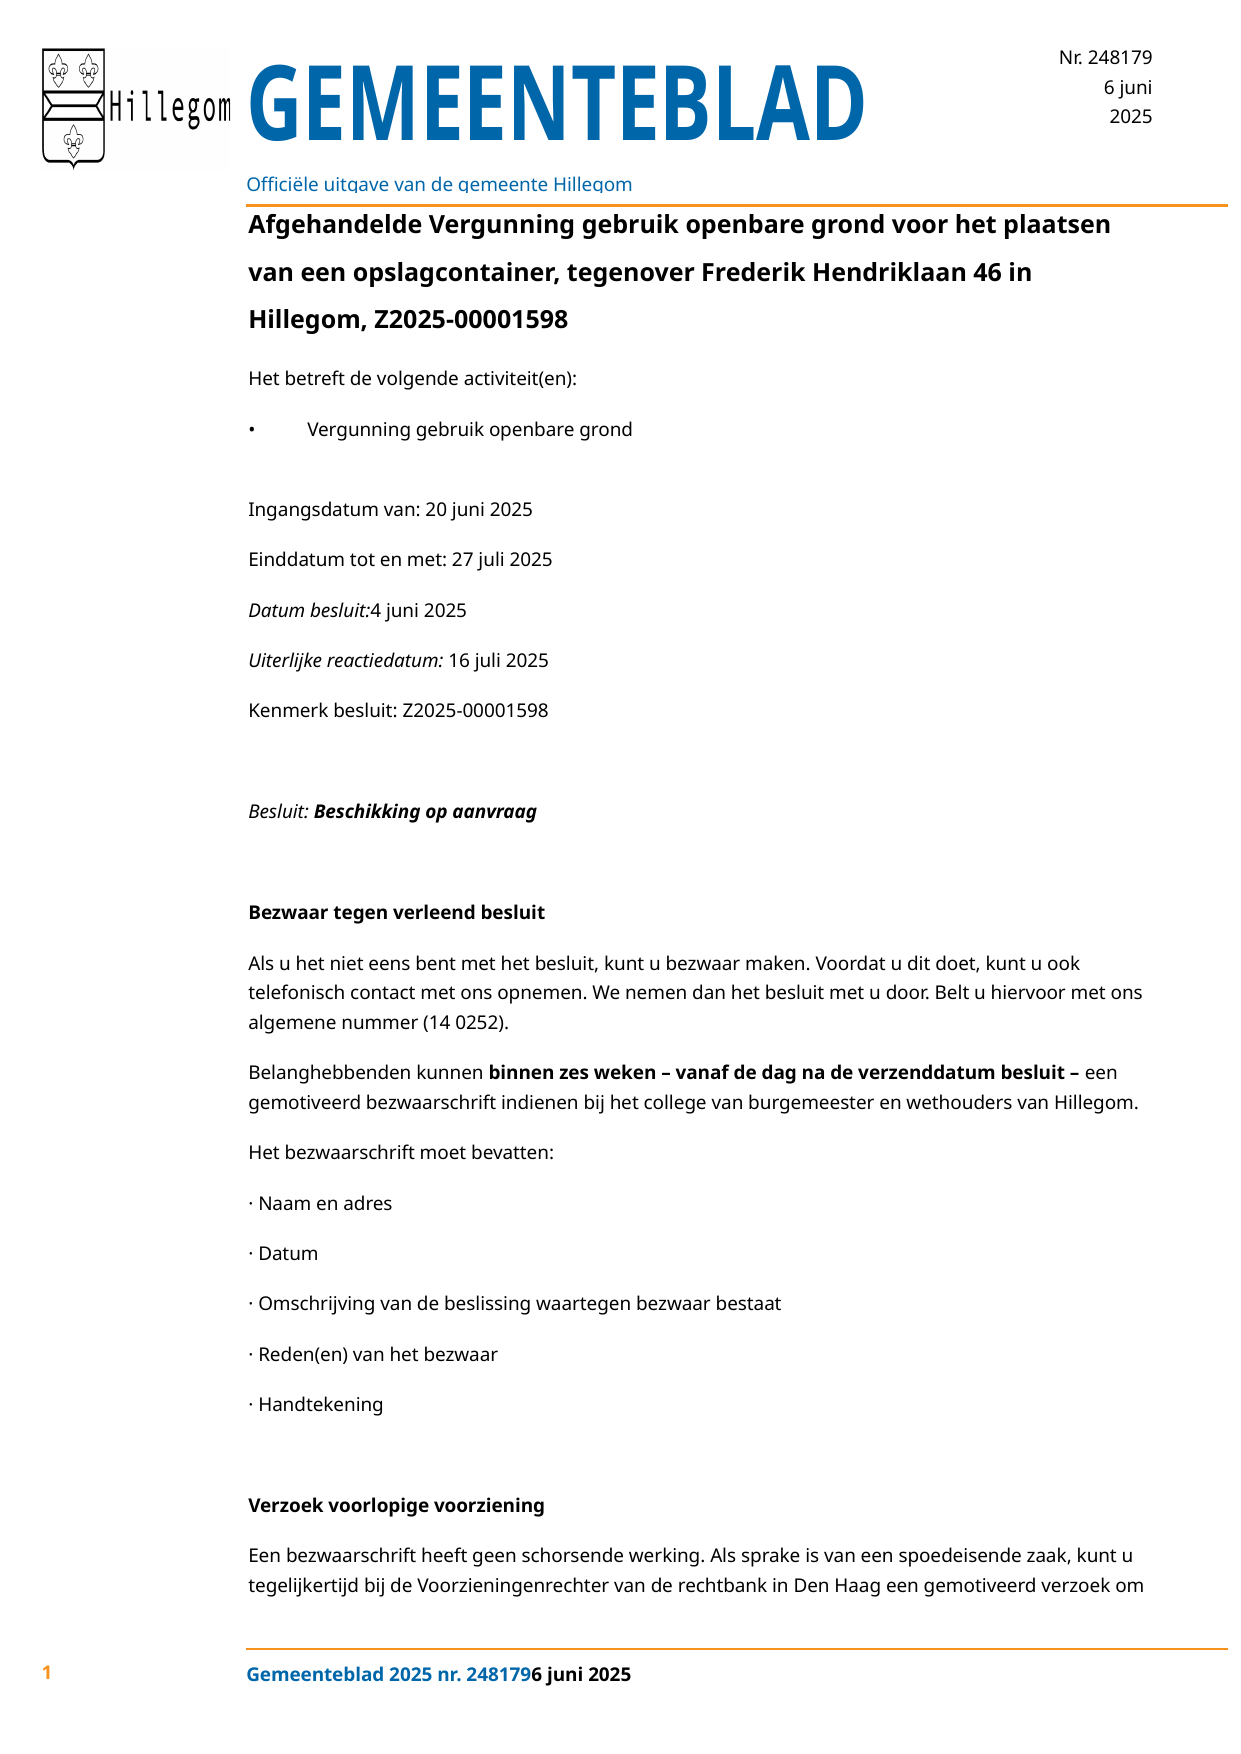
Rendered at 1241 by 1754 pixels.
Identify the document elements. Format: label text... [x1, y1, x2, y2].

text · Reden(en) van het bezwaar [248, 1341, 1152, 1367]
text · Handtekening [248, 1391, 1152, 1417]
text Uiterlijke reactiedatum: 16 juli 2025 [248, 647, 1152, 673]
text Belanghebbenden kunnen binnen zes weken – vanaf de dag na de verzenddatum besluit – een gemotiveerd bezwaarschrift indienen bij het college van burgemeester en wethouders van Hillegom. [248, 1059, 1152, 1114]
text Het bezwaarschrift moet bevatten: [248, 1139, 1152, 1165]
text Ingangsdatum van: 20 juni 2025 [248, 496, 1152, 522]
text Bezwaar tegen verleend besluit [248, 899, 1152, 925]
text Een bezwaarschrift heeft geen schorsende werking. Als sprake is van een spoedeisende zaak, kunt u tegelijkertijd bij de Voorzieningenrechter van de rechtbank in Den Haag een gemotiveerd verzoek om [248, 1543, 1152, 1598]
text Datum besluit:4 juni 2025 [248, 597, 1152, 622]
text · Datum [248, 1240, 1152, 1266]
picture [41, 47, 231, 172]
text Verzoek voorlopige voorziening [248, 1492, 1152, 1518]
text Afgehandelde Vergunning gebruik openbare grond voor het plaatsen van een opslagcontainer, tegenover Frederik Hendriklaan 46 in Hillegom, Z2025-00001598 [248, 207, 1152, 336]
list Vergunning gebruik openbare grond [248, 416, 1152, 442]
text · Naam en adres [248, 1190, 1152, 1215]
text Als u het niet eens bent met het besluit, kunt u bezwaar maken. Voordat u dit doet, kunt u ook telefonisch contact met ons opnemen. We nemen dan het besluit met u door. Belt u hiervoor met ons algemene nummer (14 0252). [248, 950, 1152, 1034]
text · Omschrijving van de beslissing waartegen bezwaar bestaat [248, 1291, 1152, 1316]
text Besluit: Beschikking op aanvraag [248, 798, 1152, 824]
text Het betreft de volgende activiteit(en): [248, 366, 1152, 391]
text Einddatum tot en met: 27 juli 2025 [248, 546, 1152, 572]
text Kenmerk besluit: Z2025-00001598 [248, 698, 1152, 723]
